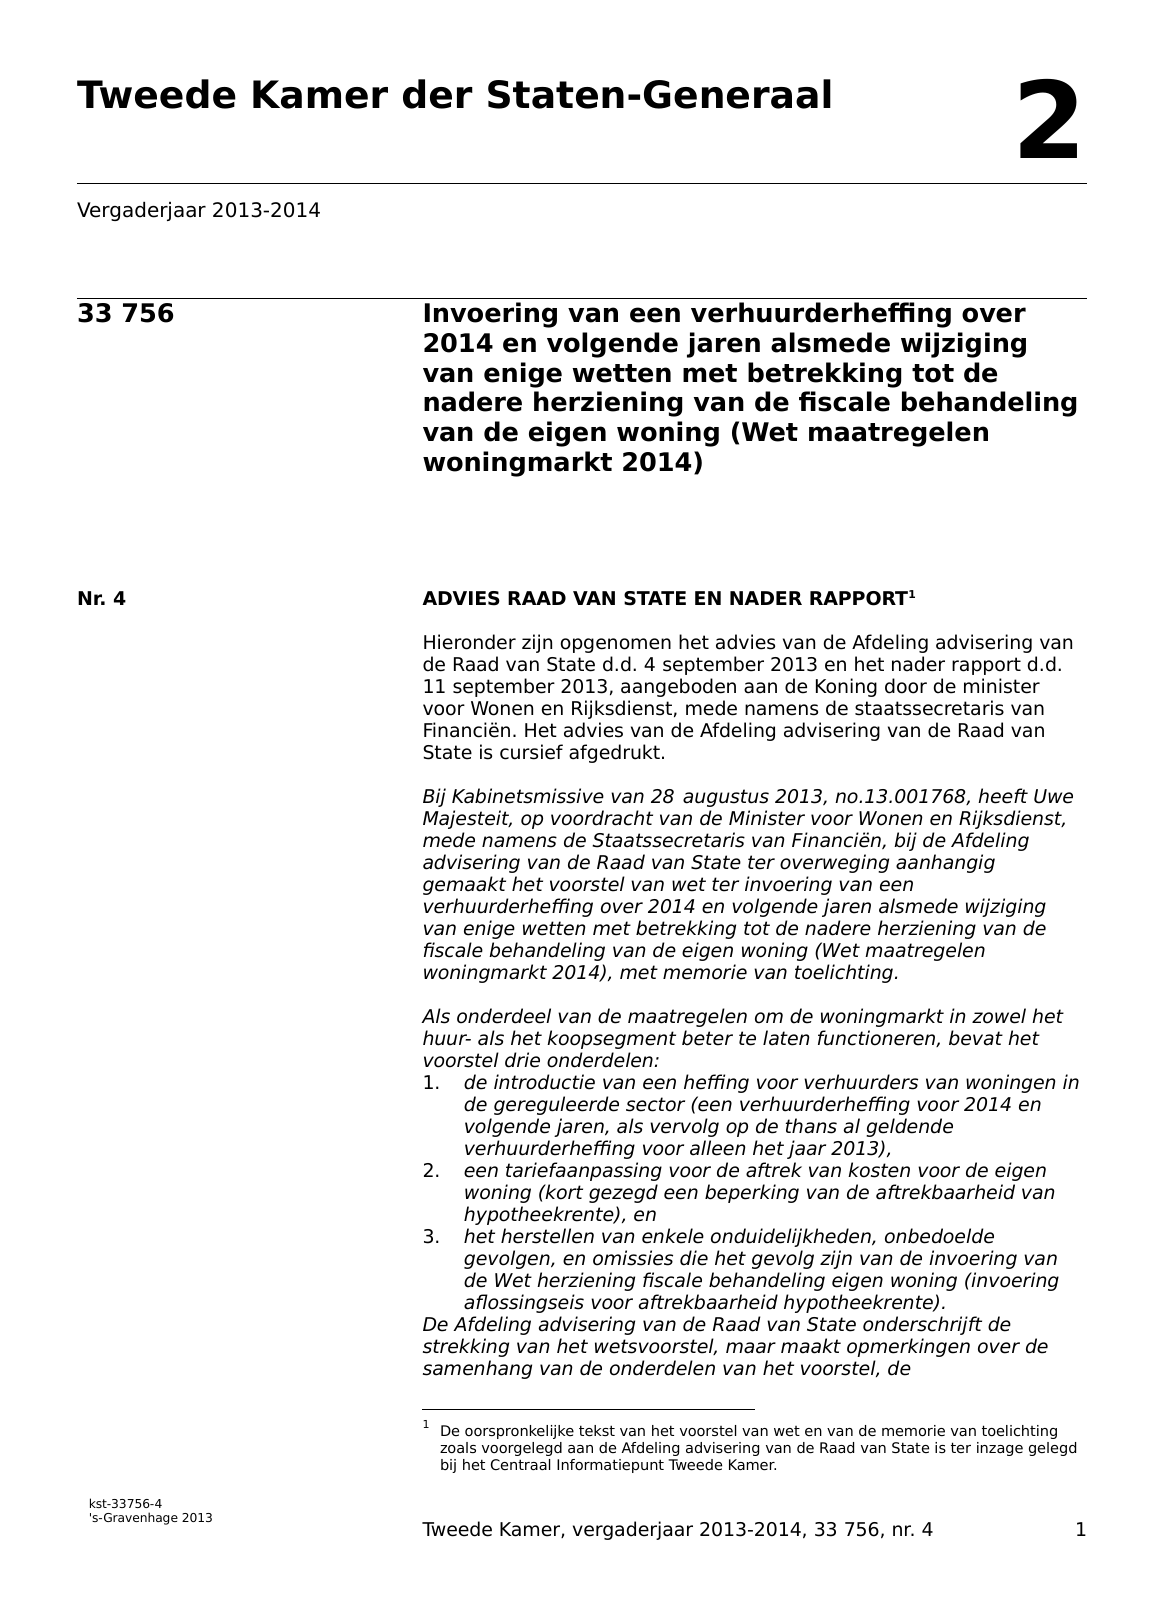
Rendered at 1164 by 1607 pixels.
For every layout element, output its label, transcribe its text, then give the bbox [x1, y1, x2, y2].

text De Afdeling advisering van de Raad van State onderschrijft de strekking van het wetsvoorstel, maar maakt opmerkingen over de samenhang van de onderdelen van het voorstel, de [422, 1314, 1087, 1380]
table_header 2 [886, 59, 1087, 183]
subtitle 33 756 Invoering van een verhuurderheffing over 2014 en volgende jaren alsmede wijziging van enige wetten met betrekking tot de nadere herziening van de fiscale behandeling van de eigen woning (Wet maatregelen woningmarkt 2014) [77, 299, 1087, 477]
text Als onderdeel van de maatregelen om de woningmarkt in zowel het huur- als het koopsegment beter te laten functioneren, bevat het voorstel drie onderdelen: [422, 1006, 1087, 1072]
text 2. een tariefaanpassing voor de aftrek van kosten voor de eigen woning (kort gezegd een beperking van de aftrekbaarheid van hypotheekrente), en [422, 1160, 1087, 1226]
text De oorspronkelijke tekst van het voorstel van wet en van de memorie van toelichting zoals voorgelegd aan de Afdeling advisering van de Raad van State is ter inzage gelegd bij het Centraal Informatiepunt Tweede Kamer. [422, 1418, 1087, 1474]
table_cell Vergaderjaar 2013-2014 [77, 184, 1087, 298]
text Bij Kabinetsmissive van 28 augustus 2013, no.13.001768, heeft Uwe Majesteit, op voordracht van de Minister voor Wonen en Rijksdienst, mede namens de Staatssecretaris van Financiën, bij de Afdeling advisering van de Raad van State ter overweging aanhangig gemaakt het voorstel van wet ter invoering van een verhuurderheffing over 2014 en volgende jaren alsmede wijziging van enige wetten met betrekking tot de nadere herziening van de fiscale behandeling van de eigen woning (Wet maatregelen woningmarkt 2014), met memorie van toelichting. [422, 786, 1087, 984]
table_header Tweede Kamer der Staten-Generaal [77, 59, 886, 183]
text kst-33756-4 [88, 1497, 323, 1511]
text Hieronder zijn opgenomen het advies van de Afdeling advisering van de Raad van State d.d. 4 september 2013 en het nader rapport d.d. 11 september 2013, aangeboden aan de Koning door de minister voor Wonen en Rijksdienst, mede namens de staatssecretaris van Financiën. Het advies van de Afdeling advisering van de Raad van State is cursief afgedrukt. [422, 632, 1087, 764]
text 3. het herstellen van enkele onduidelijkheden, onbedoelde gevolgen, en omissies die het gevolg zijn van de invoering van de Wet herziening fiscale behandeling eigen woning (invoering aflossingseis voor aftrekbaarheid hypotheekrente). [422, 1226, 1087, 1314]
text 1. de introductie van een heffing voor verhuurders van woningen in de gereguleerde sector (een verhuurderheffing voor 2014 en volgende jaren, als vervolg op de thans al geldende verhuurderheffing voor alleen het jaar 2013), [422, 1072, 1087, 1160]
text 's-Gravenhage 2013 [88, 1511, 323, 1525]
subtitle Nr. 4 ADVIES RAAD VAN STATE EN NADER RAPPORT [77, 588, 1087, 610]
